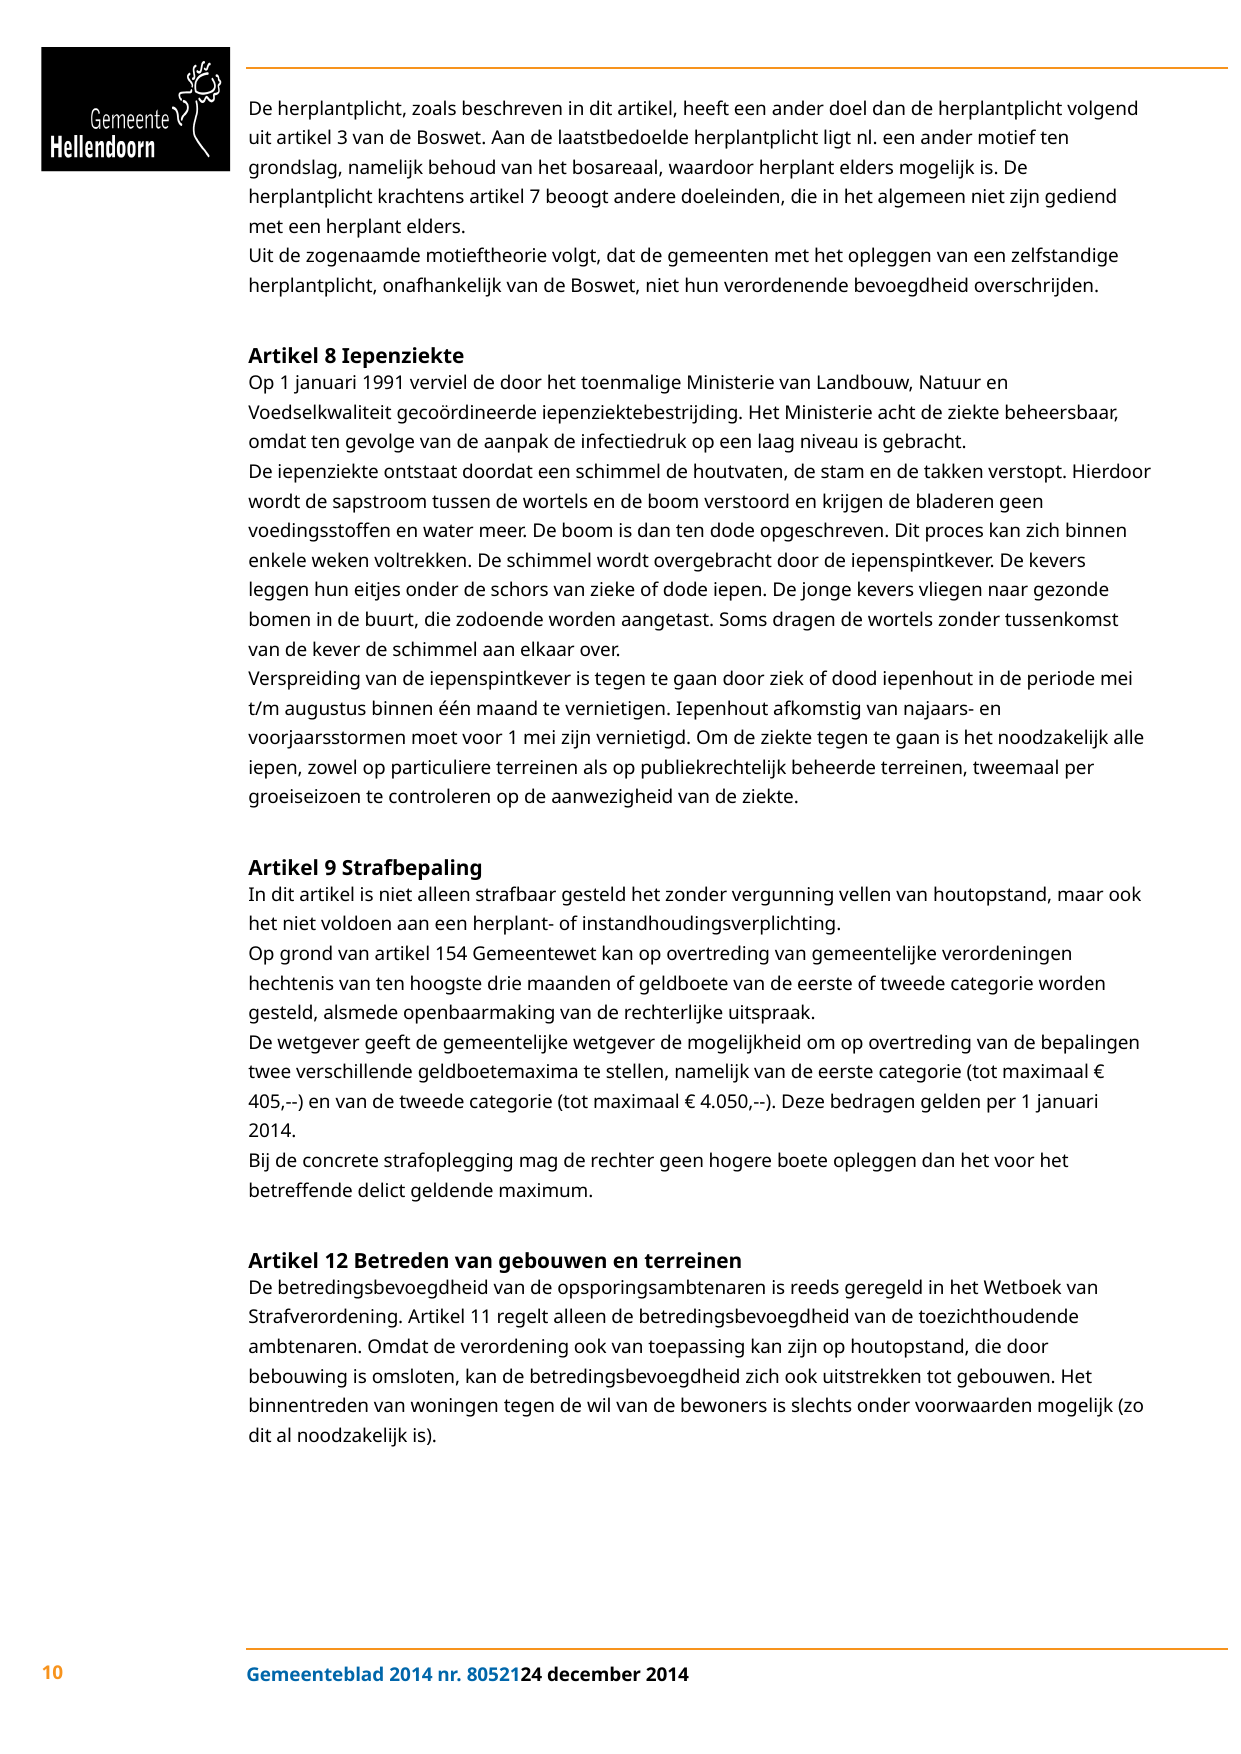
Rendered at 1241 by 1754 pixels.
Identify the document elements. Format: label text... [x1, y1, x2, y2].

text Artikel 12 Betreden van gebouwen en terreinen [248, 1246, 1152, 1274]
picture [41, 47, 231, 172]
text In dit artikel is niet alleen strafbaar gesteld het zonder vergunning vellen van houtopstand, maar ook het niet voldoen aan een herplant- of instandhoudingsverplichting. [248, 881, 1152, 936]
text Bij de concrete strafoplegging mag de rechter geen hogere boete opleggen dan het voor het betreffende delict geldende maximum. [248, 1147, 1152, 1203]
text De herplantplicht, zoals beschreven in dit artikel, heeft een ander doel dan de herplantplicht volgend uit artikel 3 van de Boswet. Aan de laatstbedoelde herplantplicht ligt nl. een ander motief ten grondslag, namelijk behoud van het bosareaal, waardoor herplant elders mogelijk is. De herplantplicht krachtens artikel 7 beoogt andere doeleinden, die in het algemeen niet zijn gediend met een herplant elders. [248, 95, 1152, 239]
text Verspreiding van de iepenspintkever is tegen te gaan door ziek of dood iepenhout in de periode mei t/m augustus binnen één maand te vernietigen. Iepenhout afkomstig van najaars- en voorjaarsstormen moet voor 1 mei zijn vernietigd. Om de ziekte tegen te gaan is het noodzakelijk alle iepen, zowel op particuliere terreinen als op publiekrechtelijk beheerde terreinen, tweemaal per groeiseizoen te controleren op de aanwezigheid van de ziekte. [248, 665, 1152, 809]
text Op 1 januari 1991 verviel de door het toenmalige Ministerie van Landbouw, Natuur en Voedselkwaliteit gecoördineerde iepenziektebestrijding. Het Ministerie acht de ziekte beheersbaar, omdat ten gevolge van de aanpak de infectiedruk op een laag niveau is gebracht. [248, 369, 1152, 454]
text De wetgever geeft de gemeentelijke wetgever de mogelijkheid om op overtreding van de bepalingen twee verschillende geldboetemaxima te stellen, namelijk van de eerste categorie (tot maximaal € 405,--) en van de tweede categorie (tot maximaal € 4.050,--). Deze bedragen gelden per 1 januari 2014. [248, 1029, 1152, 1143]
text De betredingsbevoegdheid van de opsporingsambtenaren is reeds geregeld in het Wetboek van Strafverordening. Artikel 11 regelt alleen de betredingsbevoegdheid van de toezichthoudende ambtenaren. Omdat de verordening ook van toepassing kan zijn op houtopstand, die door bebouwing is omsloten, kan de betredingsbevoegdheid zich ook uitstrekken tot gebouwen. Het binnentreden van woningen tegen de wil van de bewoners is slechts onder voorwaarden mogelijk (zo dit al noodzakelijk is). [248, 1274, 1152, 1448]
text Uit de zogenaamde motieftheorie volgt, dat de gemeenten met het opleggen van een zelfstandige herplantplicht, onafhankelijk van de Boswet, niet hun verordenende bevoegdheid overschrijden. [248, 243, 1152, 298]
text De iepenziekte ontstaat doordat een schimmel de houtvaten, de stam en de takken verstopt. Hierdoor wordt de sapstroom tussen de wortels en de boom verstoord en krijgen de bladeren geen voedingsstoffen en water meer. De boom is dan ten dode opgeschreven. Dit proces kan zich binnen enkele weken voltrekken. De schimmel wordt overgebracht door de iepenspintkever. De kevers leggen hun eitjes onder de schors van zieke of dode iepen. De jonge kevers vliegen naar gezonde bomen in de buurt, die zodoende worden aangetast. Soms dragen de wortels zonder tussenkomst van de kever de schimmel aan elkaar over. [248, 458, 1152, 662]
text Op grond van artikel 154 Gemeentewet kan op overtreding van gemeentelijke verordeningen hechtenis van ten hoogste drie maanden of geldboete van de eerste of tweede categorie worden gesteld, alsmede openbaarmaking van de rechterlijke uitspraak. [248, 940, 1152, 1025]
text Artikel 8 Iepenziekte [248, 341, 1152, 369]
text Artikel 9 Strafbepaling [248, 853, 1152, 881]
